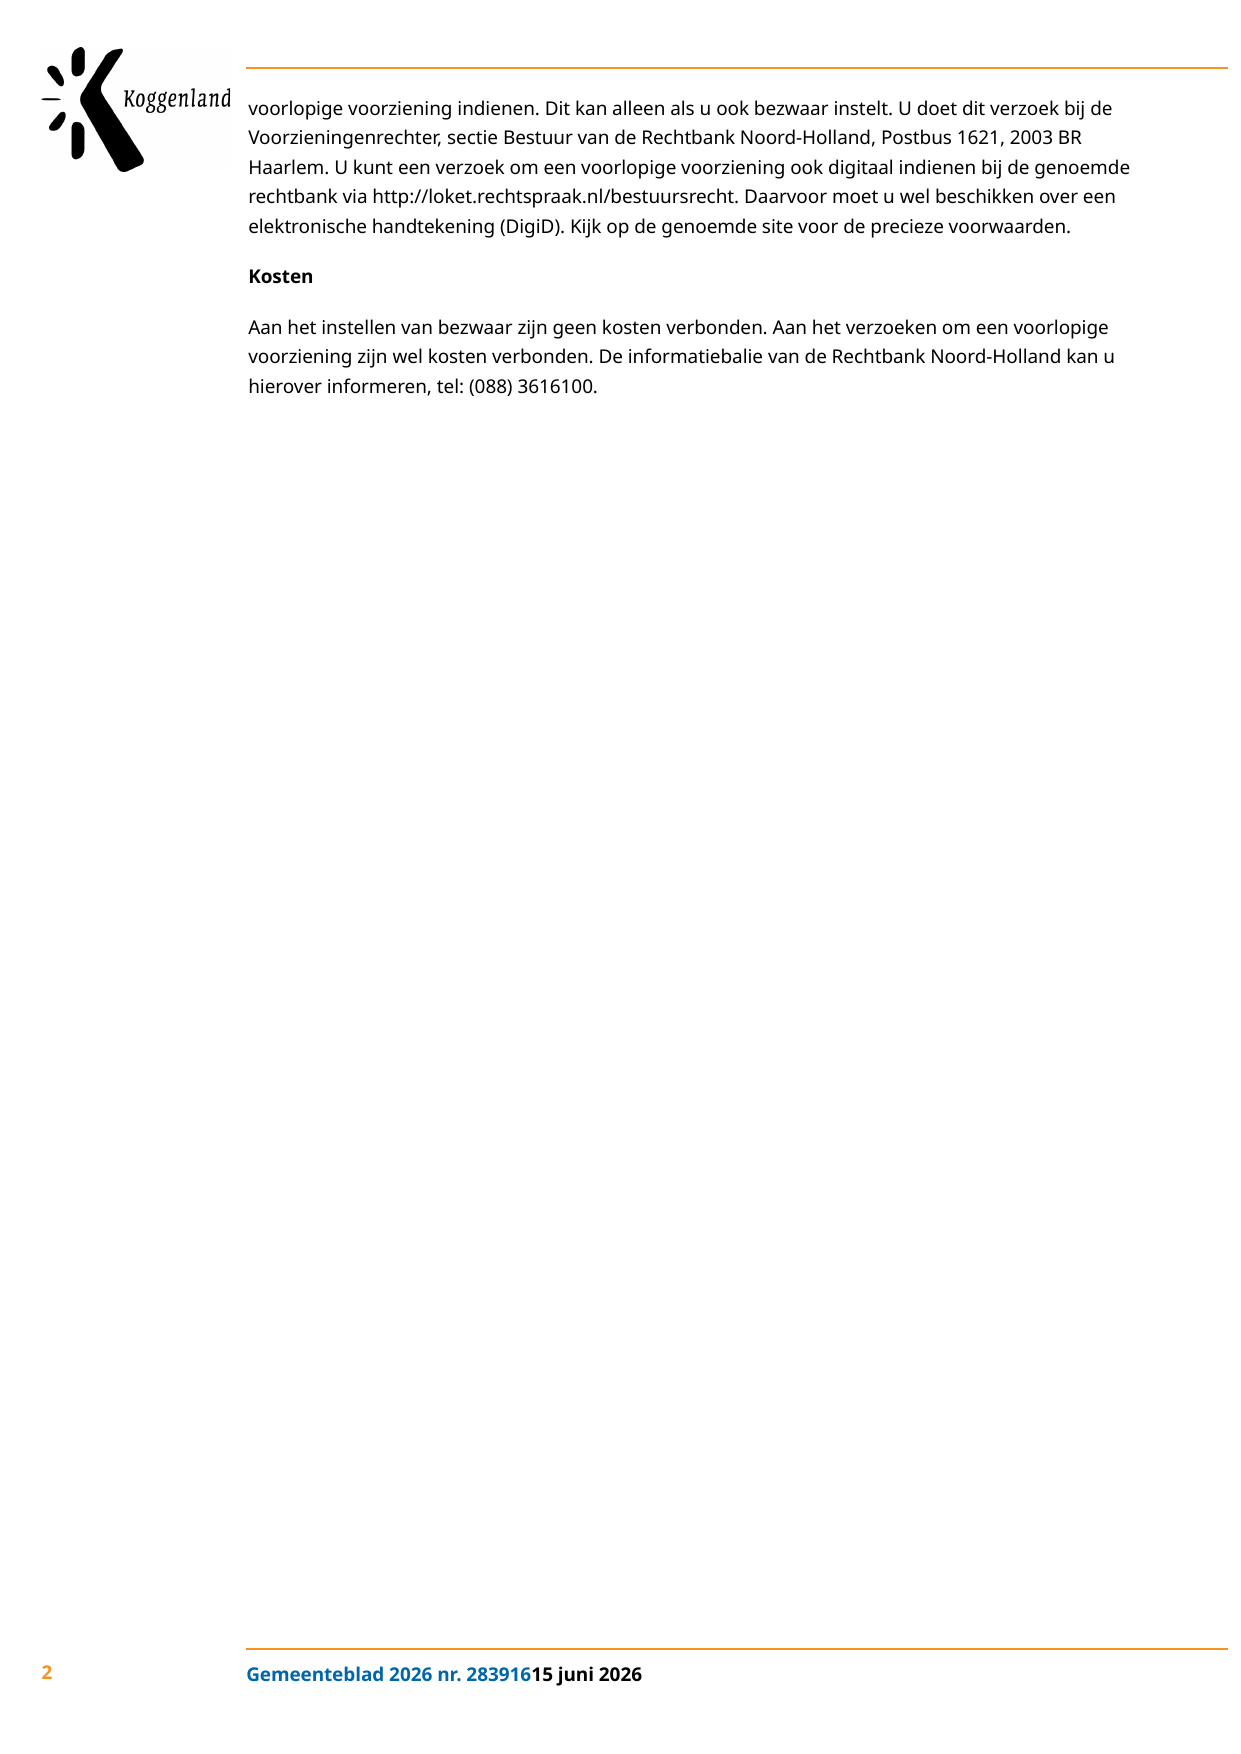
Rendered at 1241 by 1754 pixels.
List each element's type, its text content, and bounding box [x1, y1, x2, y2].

text Kosten [248, 263, 1152, 289]
picture [41, 47, 231, 172]
text Aan het instellen van bezwaar zijn geen kosten verbonden. Aan het verzoeken om een voorlopige voorziening zijn wel kosten verbonden. De informatiebalie van de Rechtbank Noord-Holland kan u hierover informeren, tel: (088) 3616100. [248, 314, 1152, 399]
text voorlopige voorziening indienen. Dit kan alleen als u ook bezwaar instelt. U doet dit verzoek bij de Voorzieningenrechter, sectie Bestuur van de Rechtbank Noord-Holland, Postbus 1621, 2003 BR Haarlem. U kunt een verzoek om een voorlopige voorziening ook digitaal indienen bij de genoemde rechtbank via http://loket.rechtspraak.nl/bestuursrecht. Daarvoor moet u wel beschikken over een elektronische handtekening (DigiD). Kijk op de genoemde site voor de precieze voorwaarden. [248, 95, 1152, 239]
